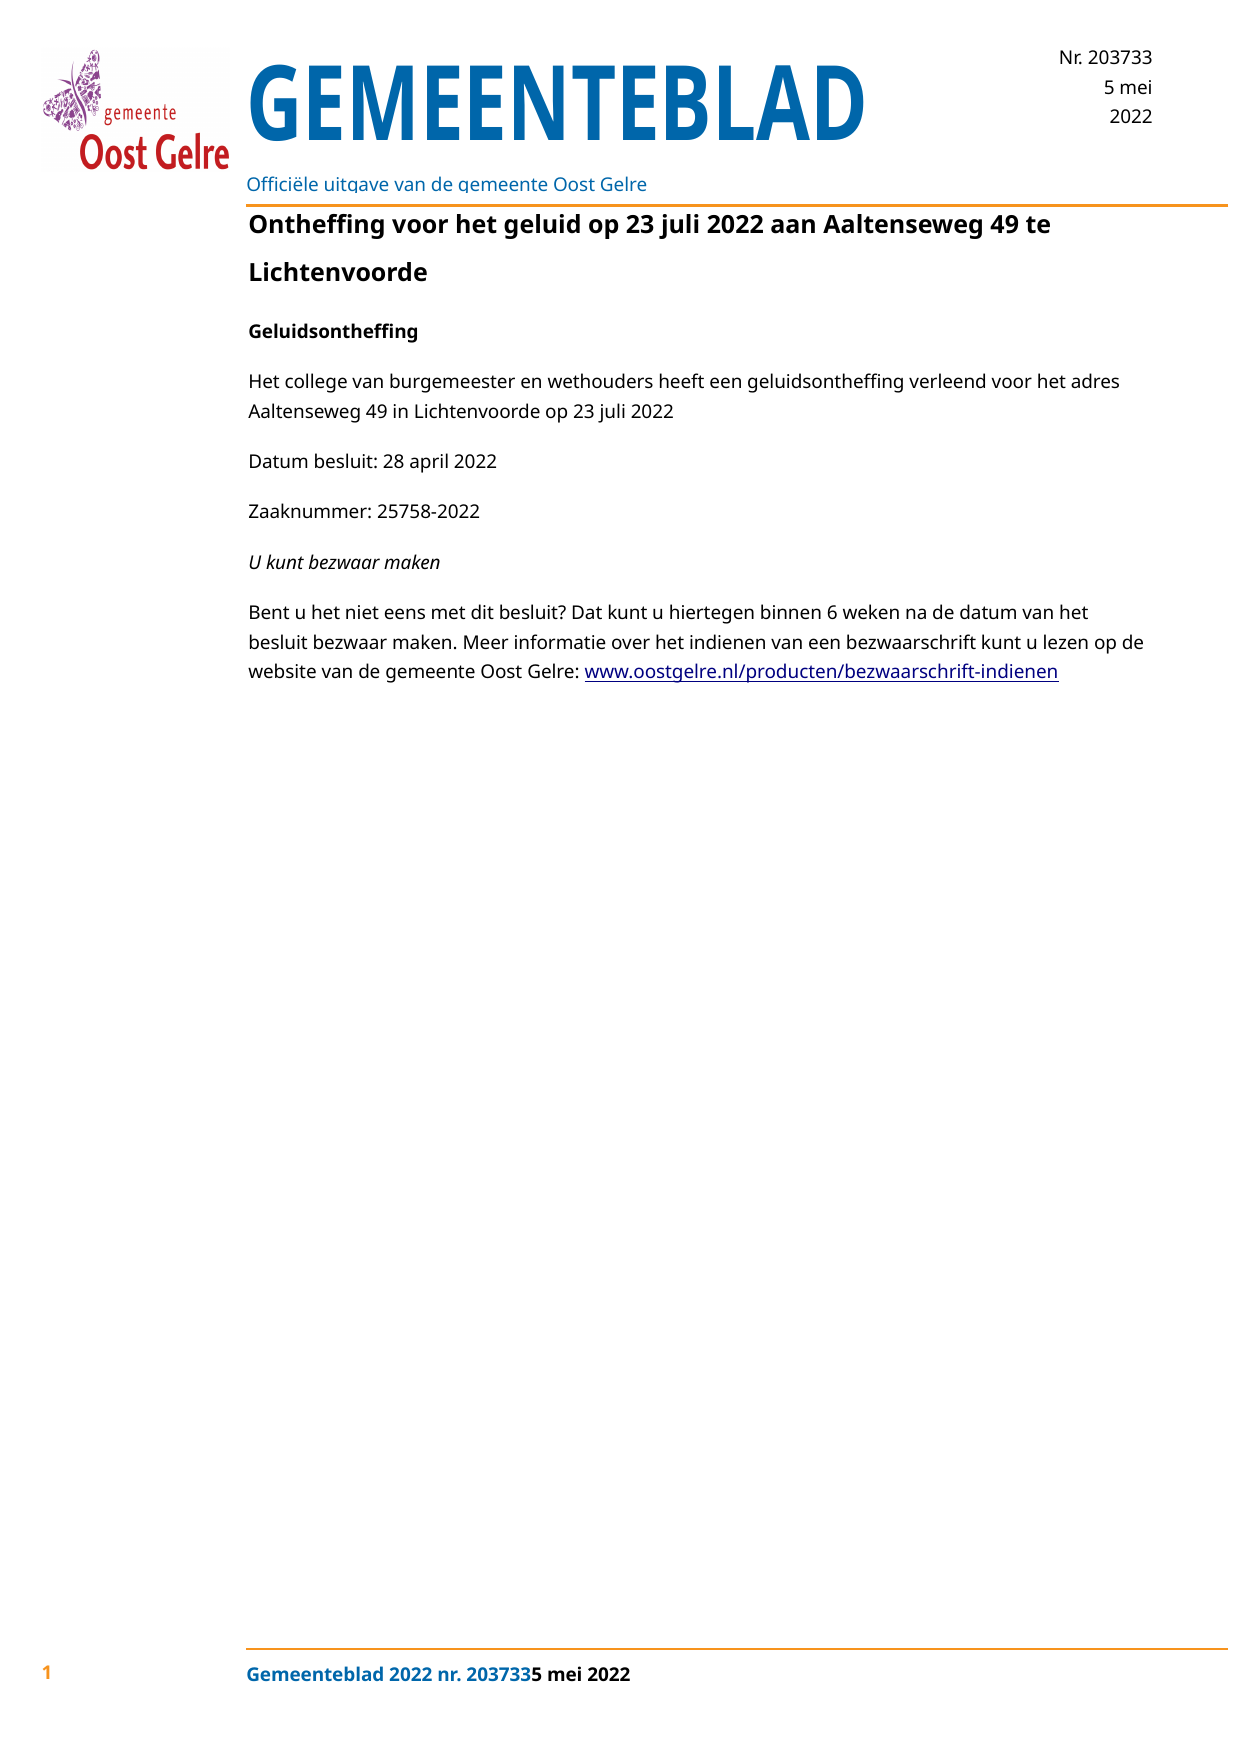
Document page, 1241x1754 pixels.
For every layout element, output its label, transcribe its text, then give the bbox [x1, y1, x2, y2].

text U kunt bezwaar maken [248, 549, 1152, 575]
text Ontheffing voor het geluid op 23 juli 2022 aan Aaltenseweg 49 te Lichtenvoorde [248, 207, 1152, 288]
text Datum besluit: 28 april 2022 [248, 448, 1152, 474]
text Geluidsontheffing [248, 318, 1152, 344]
text Het college van burgemeester en wethouders heeft een geluidsontheffing verleend voor het adres Aaltenseweg 49 in Lichtenvoorde op 23 juli 2022 [248, 368, 1152, 424]
picture [41, 47, 231, 172]
text Bent u het niet eens met dit besluit? Dat kunt u hiertegen binnen 6 weken na de datum van het besluit bezwaar maken. Meer informatie over het indienen van een bezwaarschrift kunt u lezen op de website van de gemeente Oost Gelre: www.oostgelre.nl/producten/bezwaarschrift-indienen [248, 599, 1152, 684]
text Zaaknummer: 25758-2022 [248, 499, 1152, 524]
